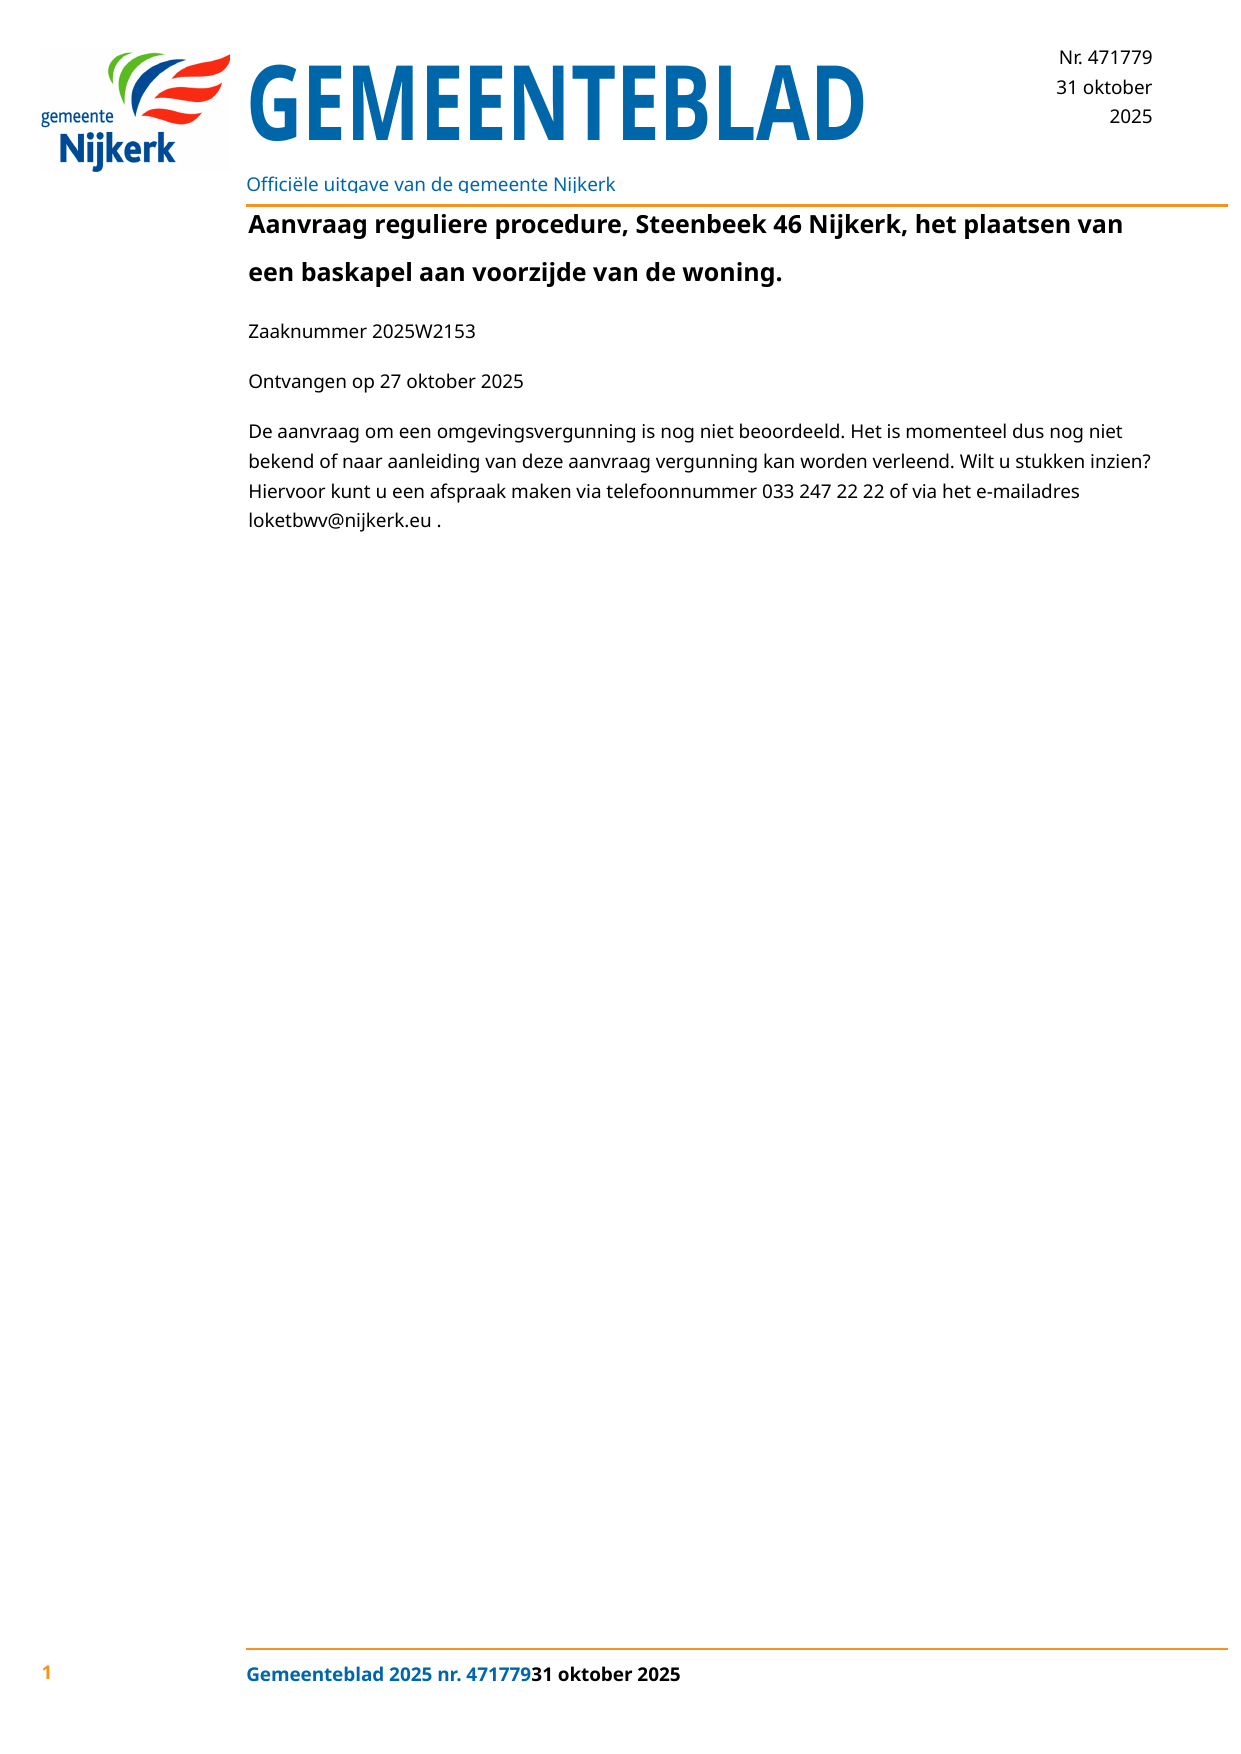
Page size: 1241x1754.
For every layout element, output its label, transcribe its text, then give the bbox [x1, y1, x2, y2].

text De aanvraag om een omgevingsvergunning is nog niet beoordeeld. Het is momenteel dus nog niet bekend of naar aanleiding van deze aanvraag vergunning kan worden verleend. Wilt u stukken inzien? Hiervoor kunt u een afspraak maken via telefoonnummer 033 247 22 22 of via het e-mailadres loketbwv@nijkerk.eu . [248, 419, 1152, 533]
text Ontvangen op 27 oktober 2025 [248, 368, 1152, 394]
text Aanvraag reguliere procedure, Steenbeek 46 Nijkerk, het plaatsen van een baskapel aan voorzijde van de woning. [248, 207, 1152, 288]
text Zaaknummer 2025W2153 [248, 318, 1152, 344]
picture [41, 47, 231, 172]
